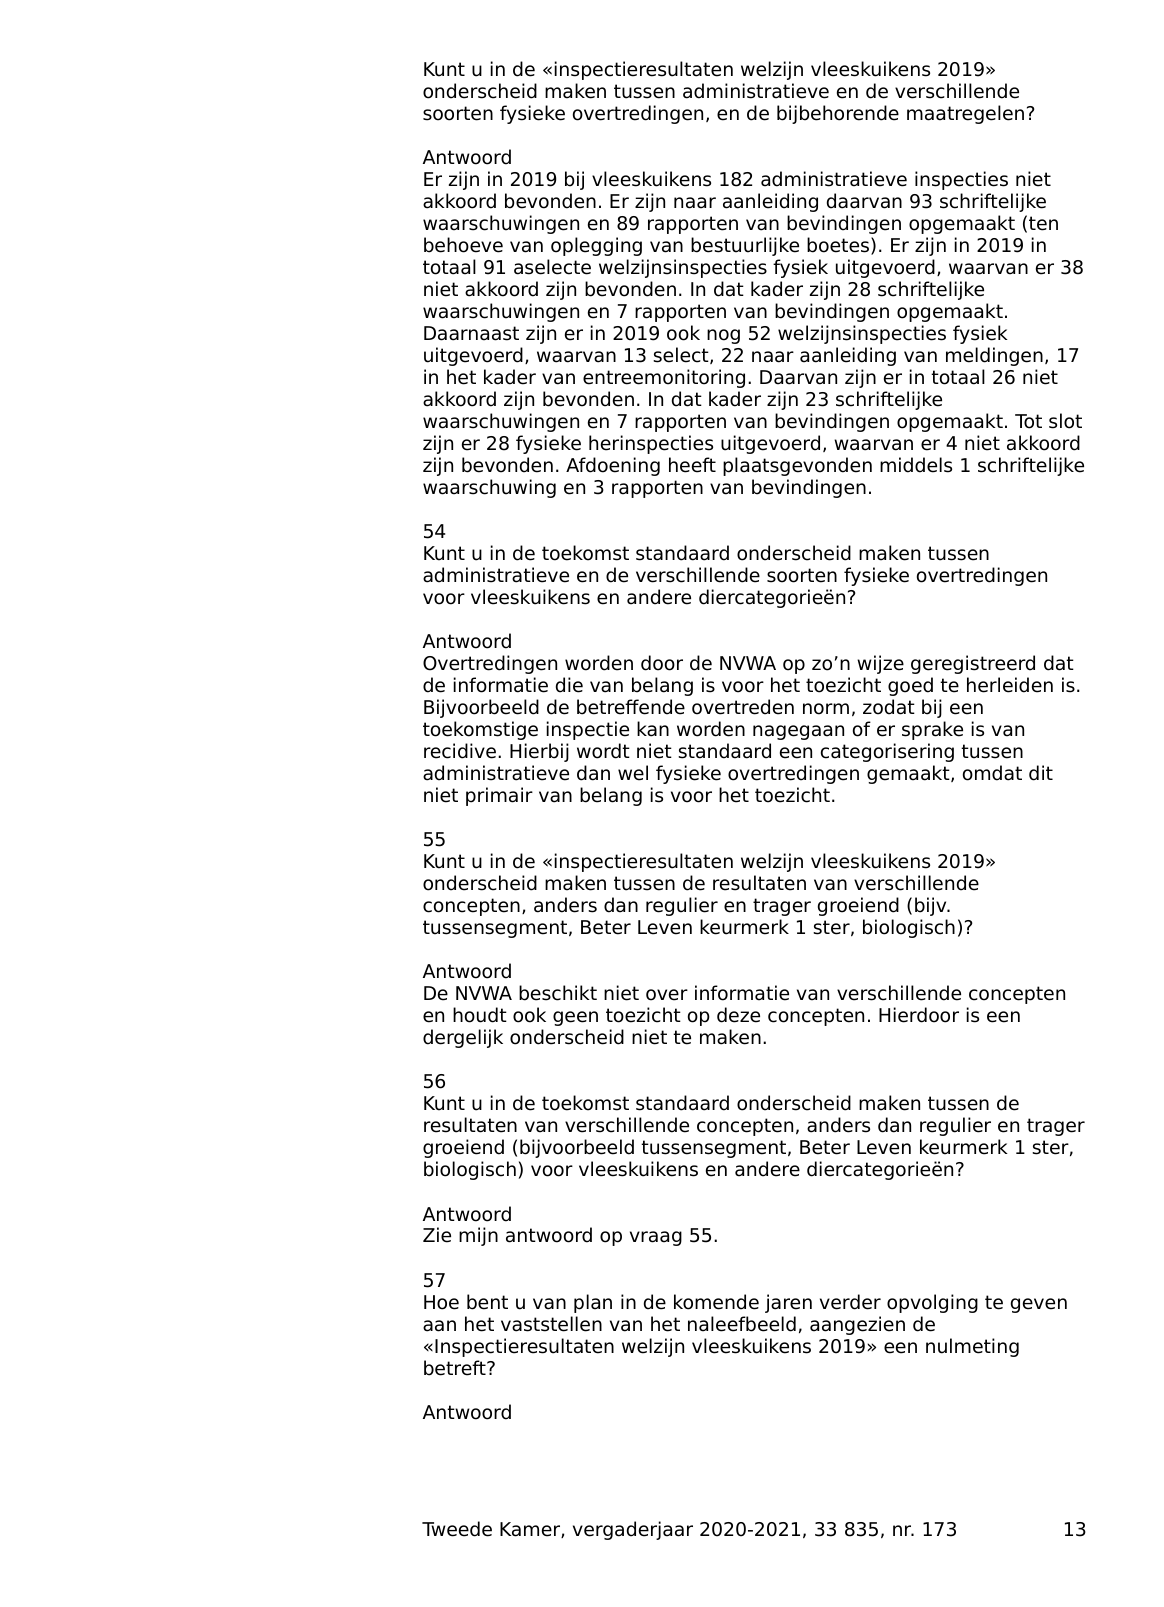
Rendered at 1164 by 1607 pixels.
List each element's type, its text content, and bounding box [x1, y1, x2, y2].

text Kunt u in de «inspectieresultaten welzijn vleeskuikens 2019» onderscheid maken tussen administratieve en de verschillende soorten fysieke overtredingen, en de bijbehorende maatregelen? [422, 59, 1087, 125]
text 54 [422, 521, 1087, 543]
text Daarnaast zijn er in 2019 ook nog 52 welzijnsinspecties fysiek uitgevoerd, waarvan 13 select, 22 naar aanleiding van meldingen, 17 in het kader van entreemonitoring. Daarvan zijn er in totaal 26 niet akkoord zijn bevonden. In dat kader zijn 23 schriftelijke waarschuwingen en 7 rapporten van bevindingen opgemaakt. Tot slot zijn er 28 fysieke herinspecties uitgevoerd, waarvan er 4 niet akkoord zijn bevonden. Afdoening heeft plaatsgevonden middels 1 schriftelijke waarschuwing en 3 rapporten van bevindingen. [422, 323, 1087, 499]
text Overtredingen worden door de NVWA op zo’n wijze geregistreerd dat de informatie die van belang is voor het toezicht goed te herleiden is. Bijvoorbeeld de betreffende overtreden norm, zodat bij een toekomstige inspectie kan worden nagegaan of er sprake is van recidive. Hierbij wordt niet standaard een categorisering tussen administratieve dan wel fysieke overtredingen gemaakt, omdat dit niet primair van belang is voor het toezicht. [422, 653, 1087, 807]
text 57 [422, 1269, 1087, 1292]
text Zie mijn antwoord op vraag 55. [422, 1225, 1087, 1247]
text Antwoord [422, 1402, 1087, 1424]
text Kunt u in de toekomst standaard onderscheid maken tussen administratieve en de verschillende soorten fysieke overtredingen voor vleeskuikens en andere diercategorieën? [422, 543, 1087, 609]
text De NVWA beschikt niet over informatie van verschillende concepten en houdt ook geen toezicht op deze concepten. Hierdoor is een dergelijk onderscheid niet te maken. [422, 983, 1087, 1049]
text Antwoord [422, 1203, 1087, 1225]
text Kunt u in de toekomst standaard onderscheid maken tussen de resultaten van verschillende concepten, anders dan regulier en trager groeiend (bijvoorbeeld tussensegment, Beter Leven keurmerk 1 ster, biologisch) voor vleeskuikens en andere diercategorieën? [422, 1093, 1087, 1181]
text Antwoord [422, 147, 1087, 169]
text Kunt u in de «inspectieresultaten welzijn vleeskuikens 2019» onderscheid maken tussen de resultaten van verschillende concepten, anders dan regulier en trager groeiend (bijv. tussensegment, Beter Leven keurmerk 1 ster, biologisch)? [422, 851, 1087, 939]
text 55 [422, 829, 1087, 851]
text Er zijn in 2019 bij vleeskuikens 182 administratieve inspecties niet akkoord bevonden. Er zijn naar aanleiding daarvan 93 schriftelijke waarschuwingen en 89 rapporten van bevindingen opgemaakt (ten behoeve van oplegging van bestuurlijke boetes). Er zijn in 2019 in totaal 91 aselecte welzijnsinspecties fysiek uitgevoerd, waarvan er 38 niet akkoord zijn bevonden. In dat kader zijn 28 schriftelijke waarschuwingen en 7 rapporten van bevindingen opgemaakt. [422, 169, 1087, 323]
text Antwoord [422, 961, 1087, 983]
text Hoe bent u van plan in de komende jaren verder opvolging te geven aan het vaststellen van het naleefbeeld, aangezien de «Inspectieresultaten welzijn vleeskuikens 2019» een nulmeting betreft? [422, 1292, 1087, 1379]
text Antwoord [422, 631, 1087, 653]
text 56 [422, 1071, 1087, 1093]
